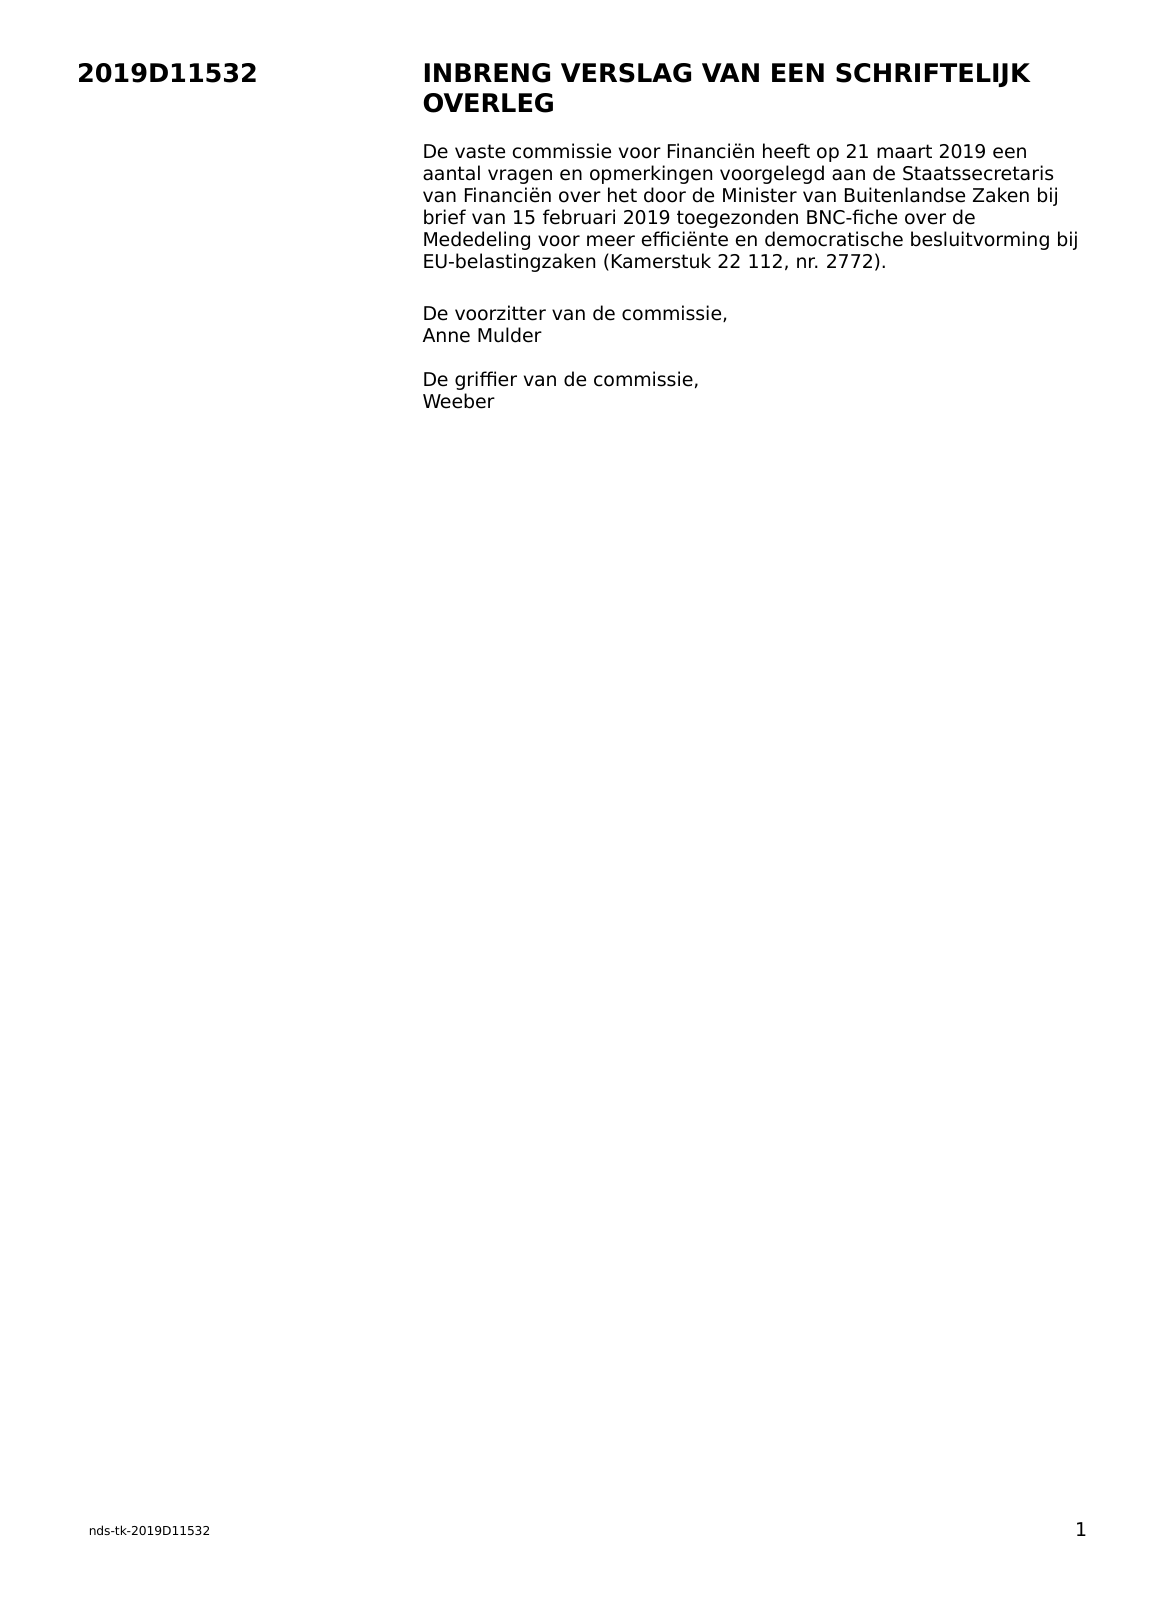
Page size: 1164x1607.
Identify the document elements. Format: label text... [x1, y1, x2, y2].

text De griffier van de commissie, Weeber [422, 369, 1087, 413]
text nds-tk-2019D11532 [88, 1524, 323, 1538]
text 2019D11532 INBRENG VERSLAG VAN EEN SCHRIFTELIJK OVERLEG [77, 59, 1087, 118]
text De vaste commissie voor Financiën heeft op 21 maart 2019 een aantal vragen en opmerkingen voorgelegd aan de Staatssecretaris van Financiën over het door de Minister van Buitenlandse Zaken bij brief van 15 februari 2019 toegezonden BNC-fiche over de Mededeling voor meer efficiënte en democratische besluitvorming bij EU-belastingzaken (Kamerstuk 22 112, nr. 2772). [422, 141, 1087, 272]
text De voorzitter van de commissie, Anne Mulder [422, 302, 1087, 346]
